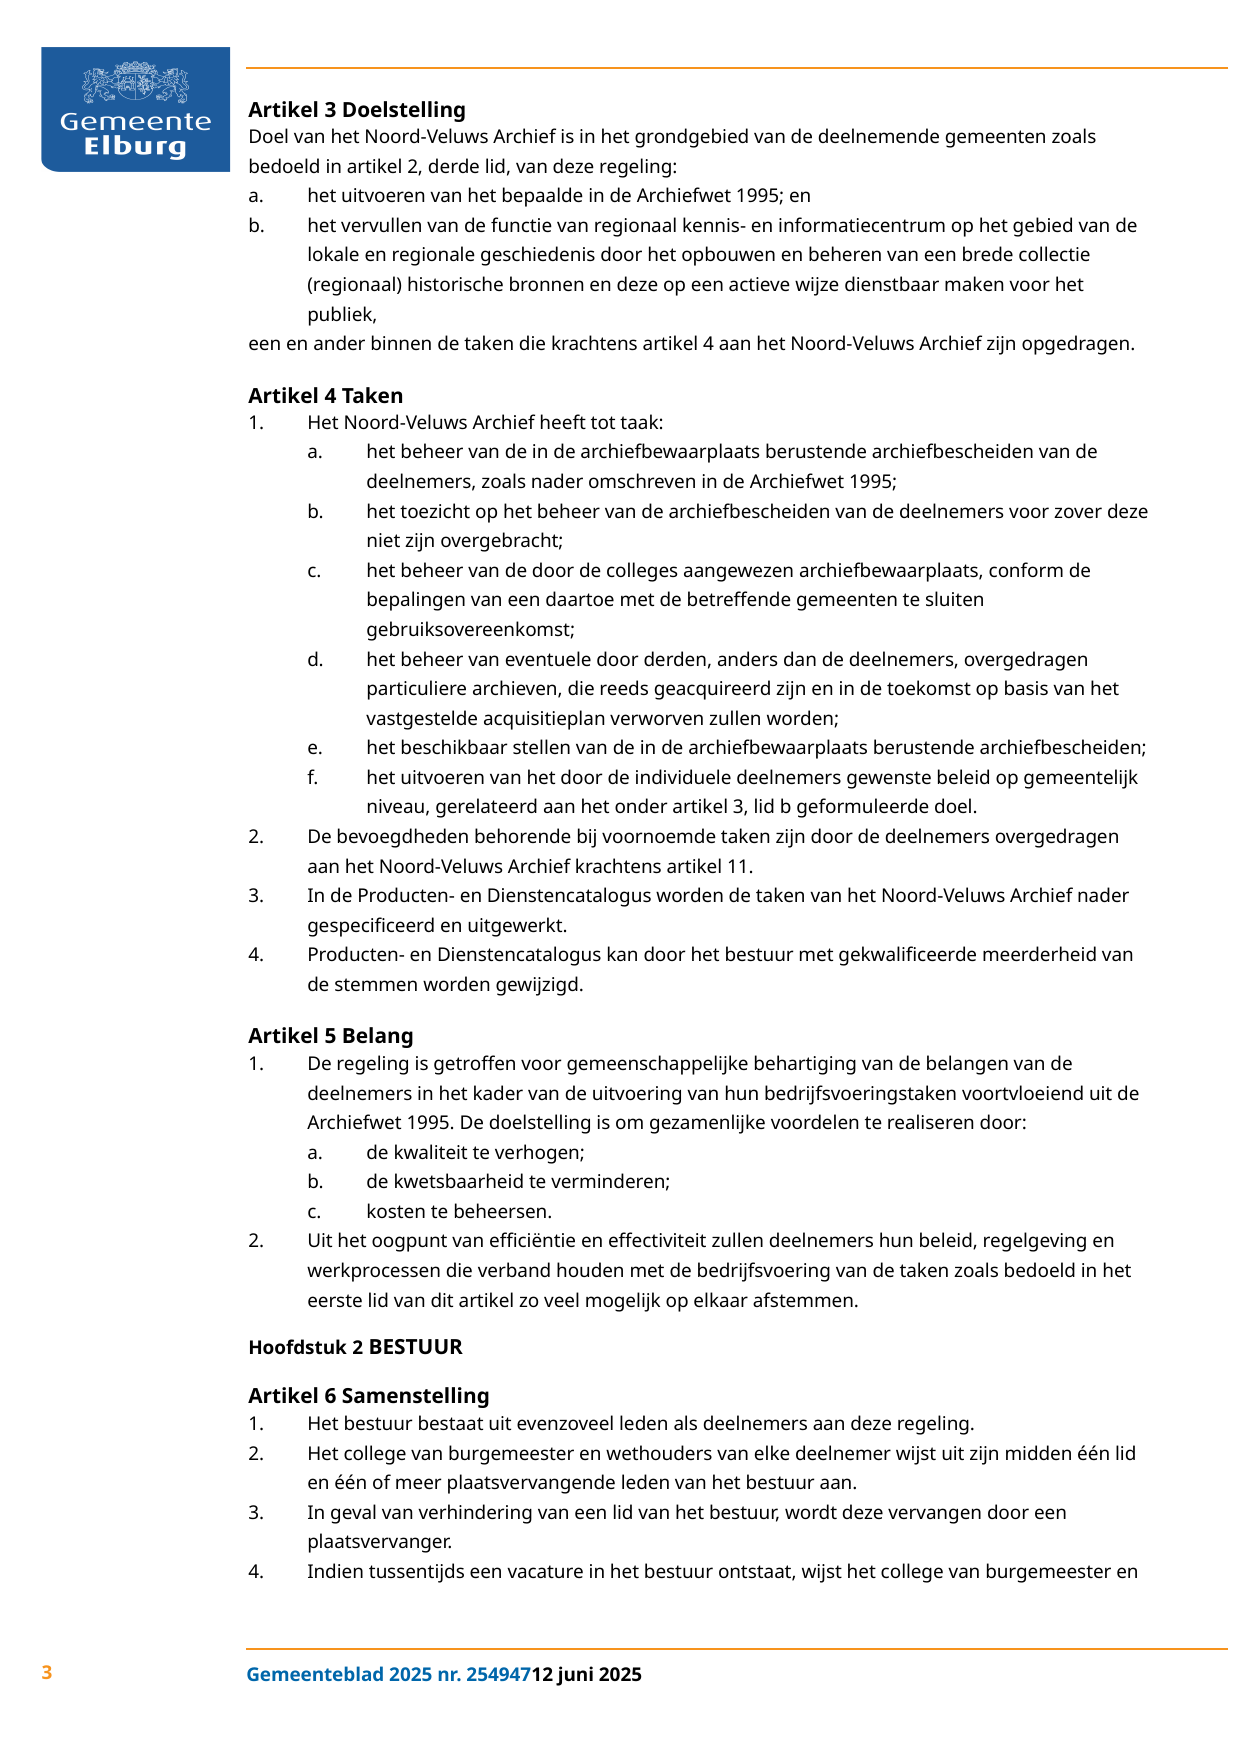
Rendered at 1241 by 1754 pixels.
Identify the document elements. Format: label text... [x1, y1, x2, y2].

text Artikel 3 Doelstelling [248, 95, 1152, 123]
text Doel van het Noord-Veluws Archief is in het grondgebied van de deelnemende gemeenten zoals bedoeld in artikel 2, derde lid, van deze regeling: [248, 123, 1152, 178]
list Uit het oogpunt van efficiëntie en effectiviteit zullen deelnemers hun beleid, regelgeving en werkprocessen die verband houden met de bedrijfsvoering van de taken zoals bedoeld in het eerste lid van dit artikel zo veel mogelijk op elkaar afstemmen. [248, 1228, 1152, 1312]
text een en ander binnen de taken die krachtens artikel 4 aan het Noord-Veluws Archief zijn opgedragen. [248, 330, 1152, 356]
list De regeling is getroffen voor gemeenschappelijke behartiging van de belangen van de deelnemers in het kader van de uitvoering van hun bedrijfsvoeringstaken voortvloeiend uit de Archiefwet 1995. De doelstelling is om gezamenlijke voordelen te realiseren door: [248, 1050, 1152, 1135]
list In geval van verhindering van een lid van het bestuur, wordt deze vervangen door een plaatsvervanger. [248, 1499, 1152, 1554]
list De bevoegdheden behorende bij voornoemde taken zijn door de deelnemers overgedragen aan het Noord-Veluws Archief krachtens artikel 11. [248, 823, 1152, 879]
list de kwetsbaarheid te verminderen; [307, 1168, 1152, 1194]
list kosten te beheersen. [307, 1198, 1152, 1224]
list het beheer van de door de colleges aangewezen archiefbewaarplaats, conform de bepalingen van een daartoe met de betreffende gemeenten te sluiten gebruiksovereenkomst; [307, 557, 1152, 642]
picture [41, 47, 231, 172]
list het beheer van eventuele door derden, anders dan de deelnemers, overgedragen particuliere archieven, die reeds geacquireerd zijn en in de toekomst op basis van het vastgestelde acquisitieplan verworven zullen worden; [307, 646, 1152, 731]
text Artikel 5 Belang [248, 1022, 1152, 1050]
list Het Noord-Veluws Archief heeft tot taak: [248, 409, 1152, 435]
list Het bestuur bestaat uit evenzoveel leden als deelnemers aan deze regeling. [248, 1410, 1152, 1436]
list het vervullen van de functie van regionaal kennis- en informatiecentrum op het gebied van de lokale en regionale geschiedenis door het opbouwen en beheren van een brede collectie (regionaal) historische bronnen en deze op een actieve wijze dienstbaar maken voor het publiek, [248, 212, 1152, 326]
list het uitvoeren van het door de individuele deelnemers gewenste beleid op gemeentelijk niveau, gerelateerd aan het onder artikel 3, lid b geformuleerde doel. [307, 764, 1152, 819]
list de kwaliteit te verhogen; [307, 1139, 1152, 1164]
list het toezicht op het beheer van de archiefbescheiden van de deelnemers voor zover deze niet zijn overgebracht; [307, 498, 1152, 553]
list het beschikbaar stellen van de in de archiefbewaarplaats berustende archiefbescheiden; [307, 734, 1152, 760]
list het uitvoeren van het bepaalde in de Archiefwet 1995; en [248, 182, 1152, 208]
text Artikel 4 Taken [248, 381, 1152, 409]
list Indien tussentijds een vacature in het bestuur ontstaat, wijst het college van burgemeester en [248, 1558, 1152, 1584]
text Hoofdstuk 2 BESTUUR [248, 1332, 1152, 1361]
list In de Producten- en Dienstencatalogus worden de taken van het Noord-Veluws Archief nader gespecificeerd en uitgewerkt. [248, 882, 1152, 938]
list het beheer van de in de archiefbewaarplaats berustende archiefbescheiden van de deelnemers, zoals nader omschreven in de Archiefwet 1995; [307, 439, 1152, 494]
list Producten- en Dienstencatalogus kan door het bestuur met gekwalificeerde meerderheid van de stemmen worden gewijzigd. [248, 942, 1152, 997]
list Het college van burgemeester en wethouders van elke deelnemer wijst uit zijn midden één lid en één of meer plaatsvervangende leden van het bestuur aan. [248, 1440, 1152, 1495]
text Artikel 6 Samenstelling [248, 1382, 1152, 1410]
